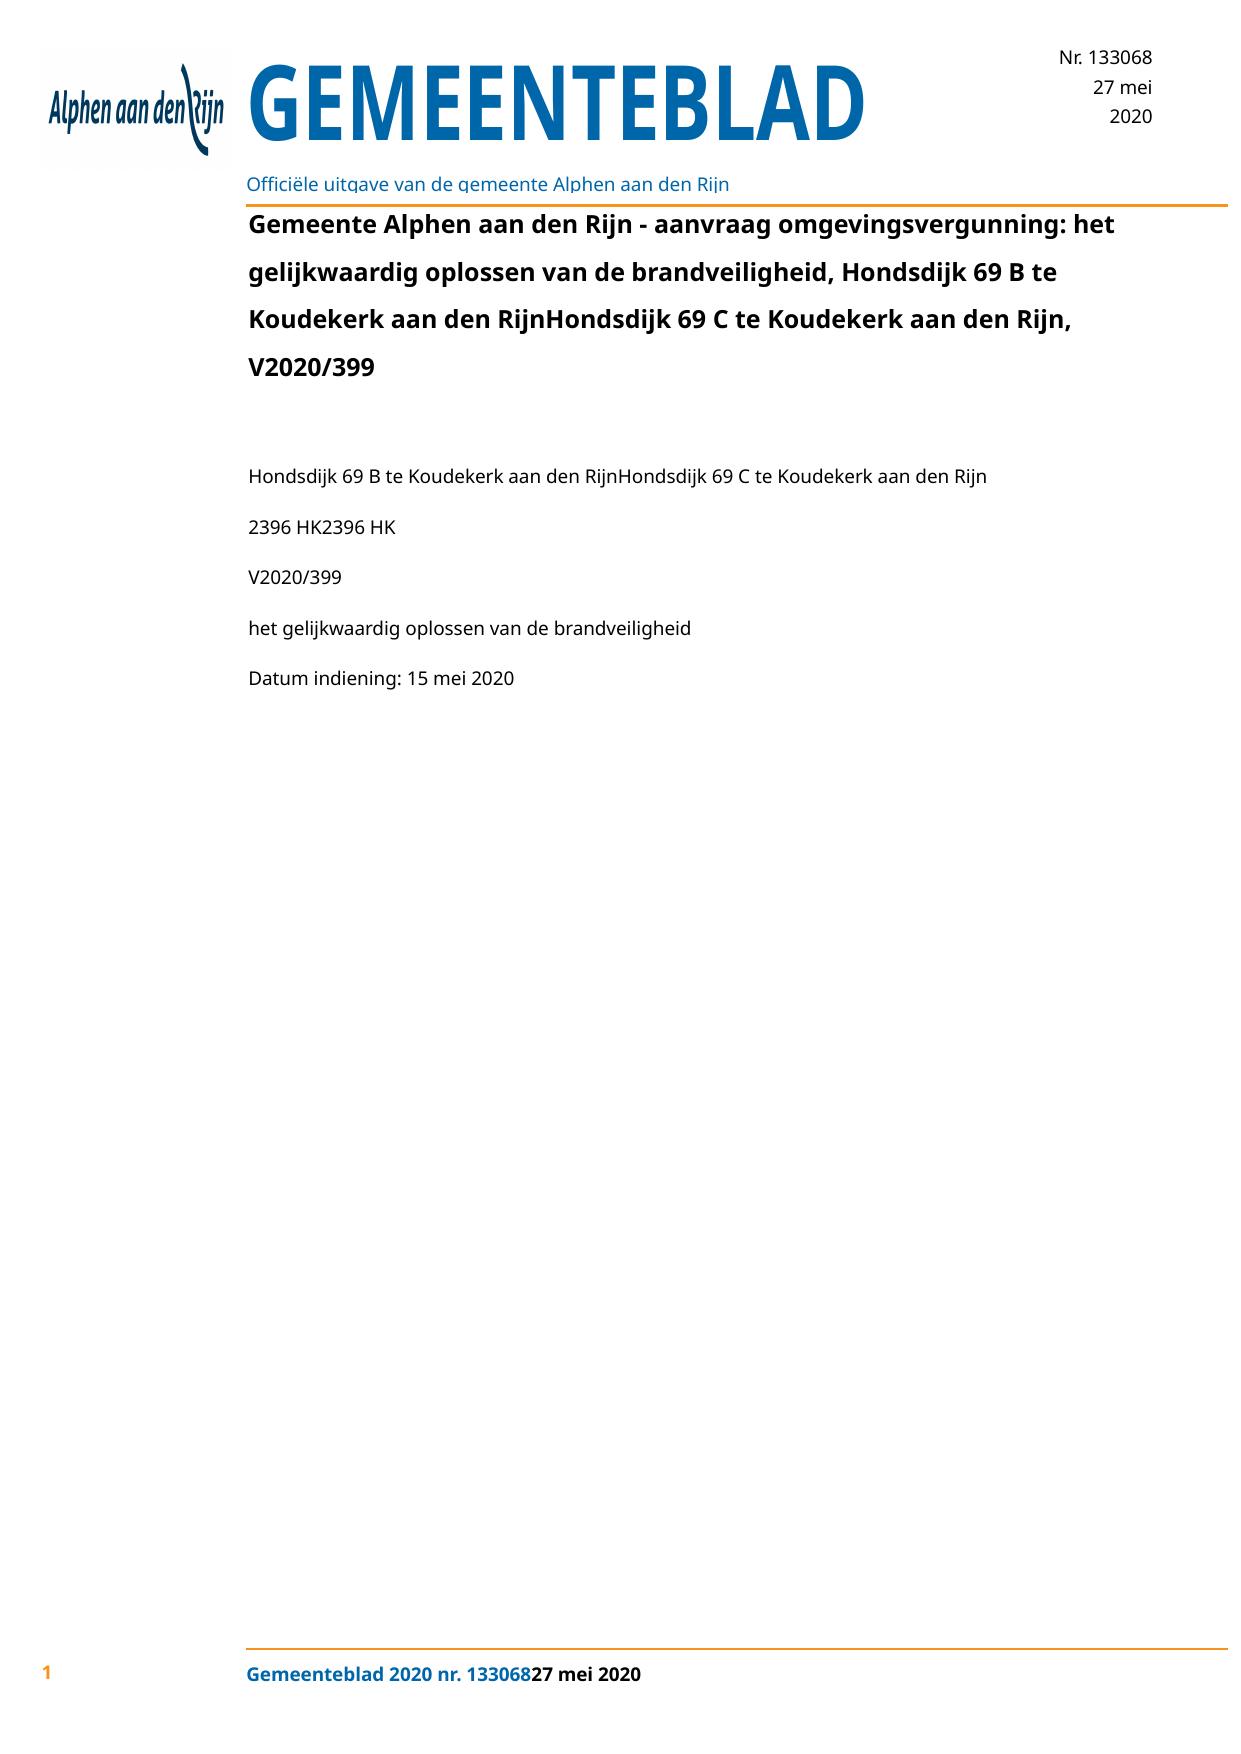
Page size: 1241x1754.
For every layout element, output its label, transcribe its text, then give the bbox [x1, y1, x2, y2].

text het gelijkwaardig oplossen van de brandveiligheid [248, 615, 1152, 641]
text V2020/399 [248, 564, 1152, 590]
text 2396 HK2396 HK [248, 514, 1152, 540]
text Gemeente Alphen aan den Rijn - aanvraag omgevingsvergunning: het gelijkwaardig oplossen van de brandveiligheid, Hondsdijk 69 B te Koudekerk aan den RijnHondsdijk 69 C te Koudekerk aan den Rijn, V2020/399 [248, 207, 1152, 384]
picture [41, 47, 231, 172]
text Datum indiening: 15 mei 2020 [248, 665, 1152, 691]
text Hondsdijk 69 B te Koudekerk aan den RijnHondsdijk 69 C te Koudekerk aan den Rijn [248, 463, 1152, 489]
